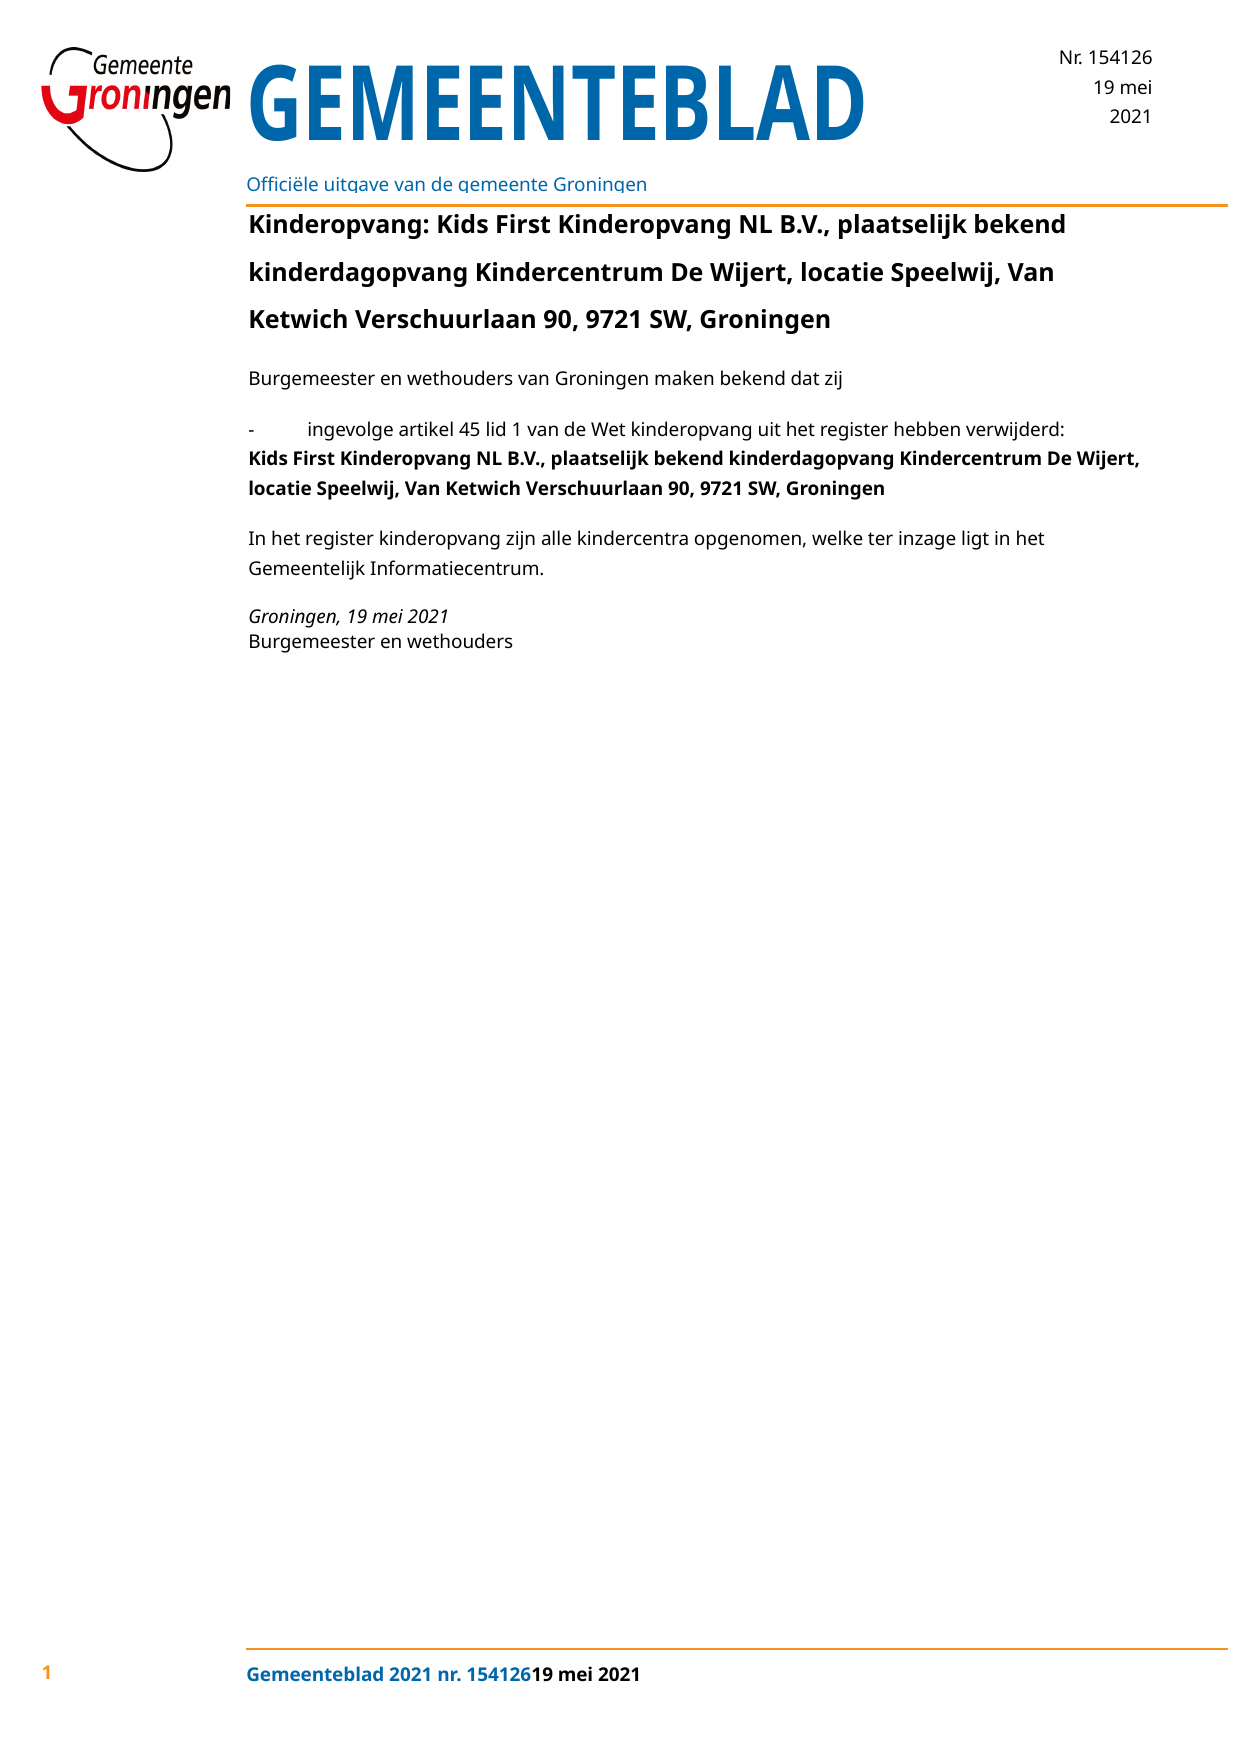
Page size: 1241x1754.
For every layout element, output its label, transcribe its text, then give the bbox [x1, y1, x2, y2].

text In het register kinderopvang zijn alle kindercentra opgenomen, welke ter inzage ligt in het Gemeentelijk Informatiecentrum. [248, 526, 1152, 581]
text Kids First Kinderopvang NL B.V., plaatselijk bekend kinderdagopvang Kindercentrum De Wijert, locatie Speelwij, Van Ketwich Verschuurlaan 90, 9721 SW, Groningen [248, 446, 1152, 501]
list ingevolge artikel 45 lid 1 van de Wet kinderopvang uit het register hebben verwijderd: [248, 416, 1152, 442]
text Groningen, 19 mei 2021 [248, 603, 1152, 629]
picture [41, 47, 231, 172]
text Kinderopvang: Kids First Kinderopvang NL B.V., plaatselijk bekend kinderdagopvang Kindercentrum De Wijert, locatie Speelwij, Van Ketwich Verschuurlaan 90, 9721 SW, Groningen [248, 207, 1152, 336]
text Burgemeester en wethouders [248, 629, 1152, 654]
text Burgemeester en wethouders van Groningen maken bekend dat zij [248, 366, 1152, 391]
